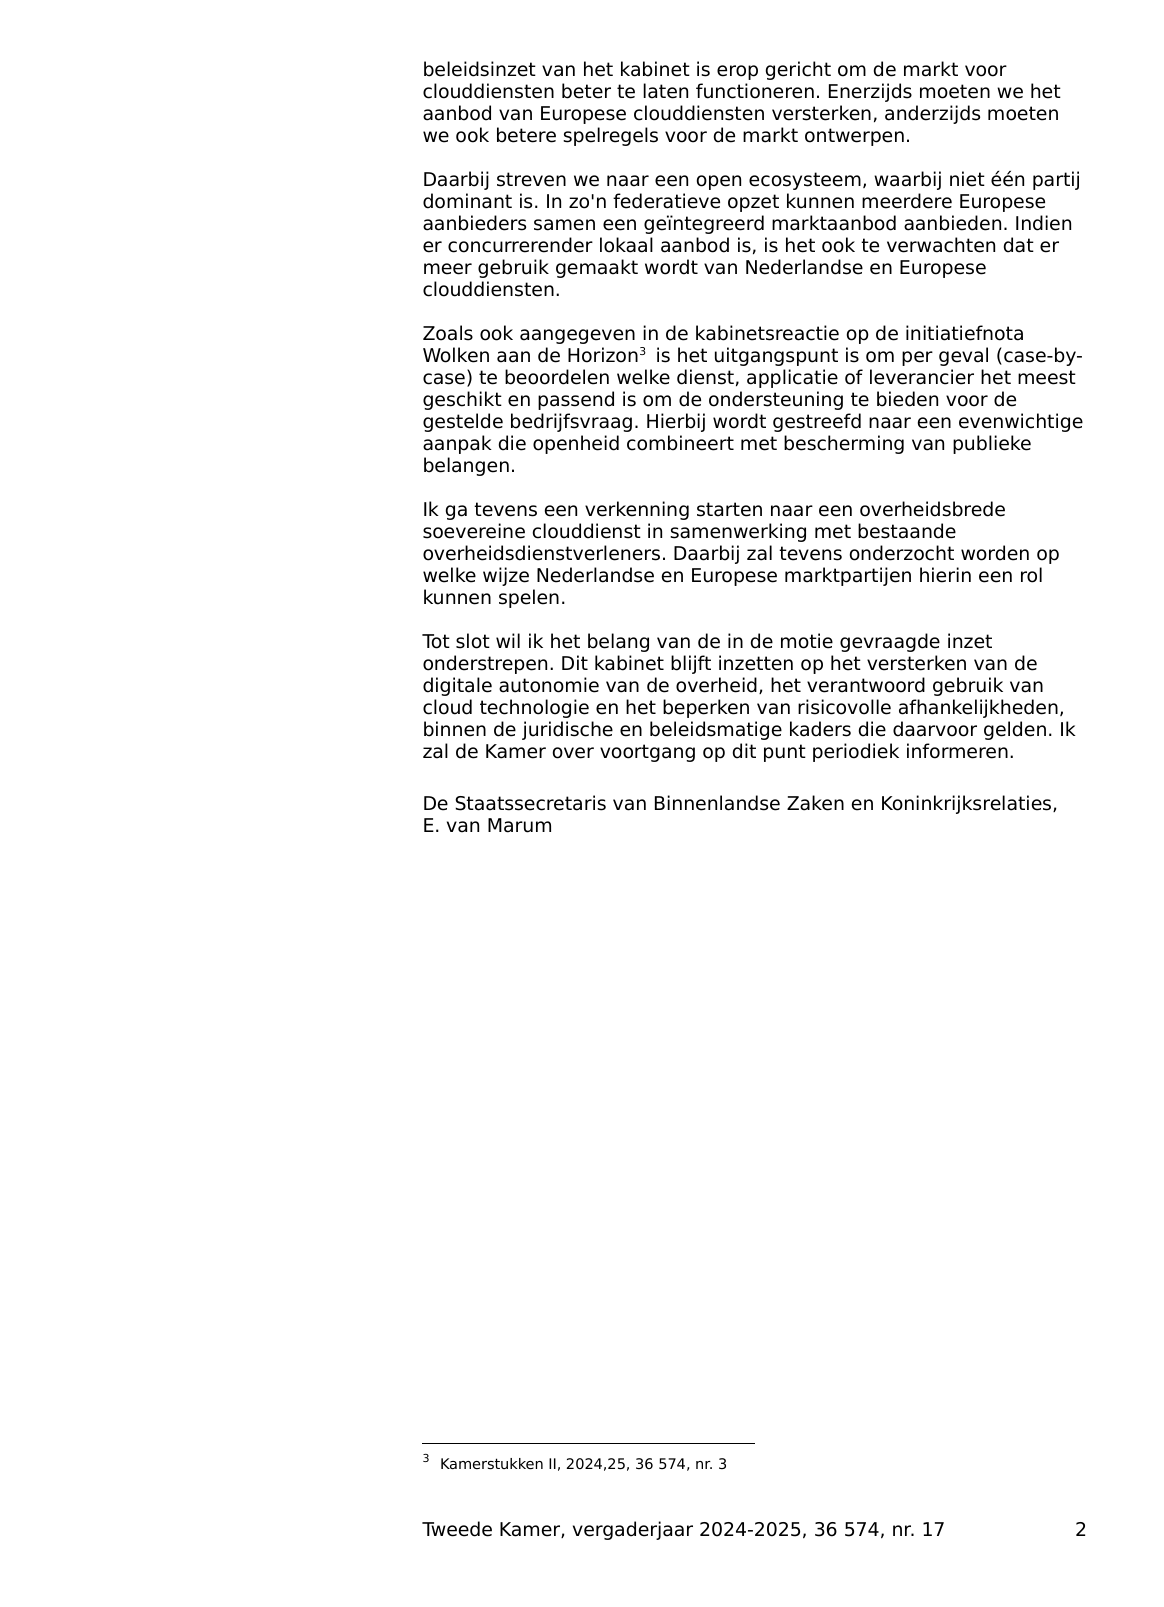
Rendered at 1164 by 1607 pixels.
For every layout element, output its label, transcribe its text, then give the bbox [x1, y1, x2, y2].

text Daarbij streven we naar een open ecosysteem, waarbij niet één partij dominant is. In zo'n federatieve opzet kunnen meerdere Europese aanbieders samen een geïntegreerd marktaanbod aanbieden. Indien er concurrerender lokaal aanbod is, is het ook te verwachten dat er meer gebruik gemaakt wordt van Nederlandse en Europese clouddiensten. [422, 169, 1087, 301]
text De Staatssecretaris van Binnenlandse Zaken en Koninkrijksrelaties, E. van Marum [422, 793, 1087, 837]
text Kamerstukken II, 2024,25, 36 574, nr. 3 [422, 1452, 1087, 1474]
text Ik ga tevens een verkenning starten naar een overheidsbrede soevereine clouddienst in samenwerking met bestaande overheidsdienstverleners. Daarbij zal tevens onderzocht worden op welke wijze Nederlandse en Europese marktpartijen hierin een rol kunnen spelen. [422, 499, 1087, 609]
text Tot slot wil ik het belang van de in de motie gevraagde inzet onderstrepen. Dit kabinet blijft inzetten op het versterken van de digitale autonomie van de overheid, het verantwoord gebruik van cloud technologie en het beperken van risicovolle afhankelijkheden, binnen de juridische en beleidsmatige kaders die daarvoor gelden. Ik zal de Kamer over voortgang op dit punt periodiek informeren. [422, 631, 1087, 763]
text Zoals ook aangegeven in de kabinetsreactie op de initiatiefnota Wolken aan de Horizon is het uitgangspunt is om per geval (case-by-case) te beoordelen welke dienst, applicatie of leverancier het meest geschikt en passend is om de ondersteuning te bieden voor de gestelde bedrijfsvraag. Hierbij wordt gestreefd naar een evenwichtige aanpak die openheid combineert met bescherming van publieke belangen. [422, 323, 1087, 477]
text beleidsinzet van het kabinet is erop gericht om de markt voor clouddiensten beter te laten functioneren. Enerzijds moeten we het aanbod van Europese clouddiensten versterken, anderzijds moeten we ook betere spelregels voor de markt ontwerpen. [422, 59, 1087, 147]
